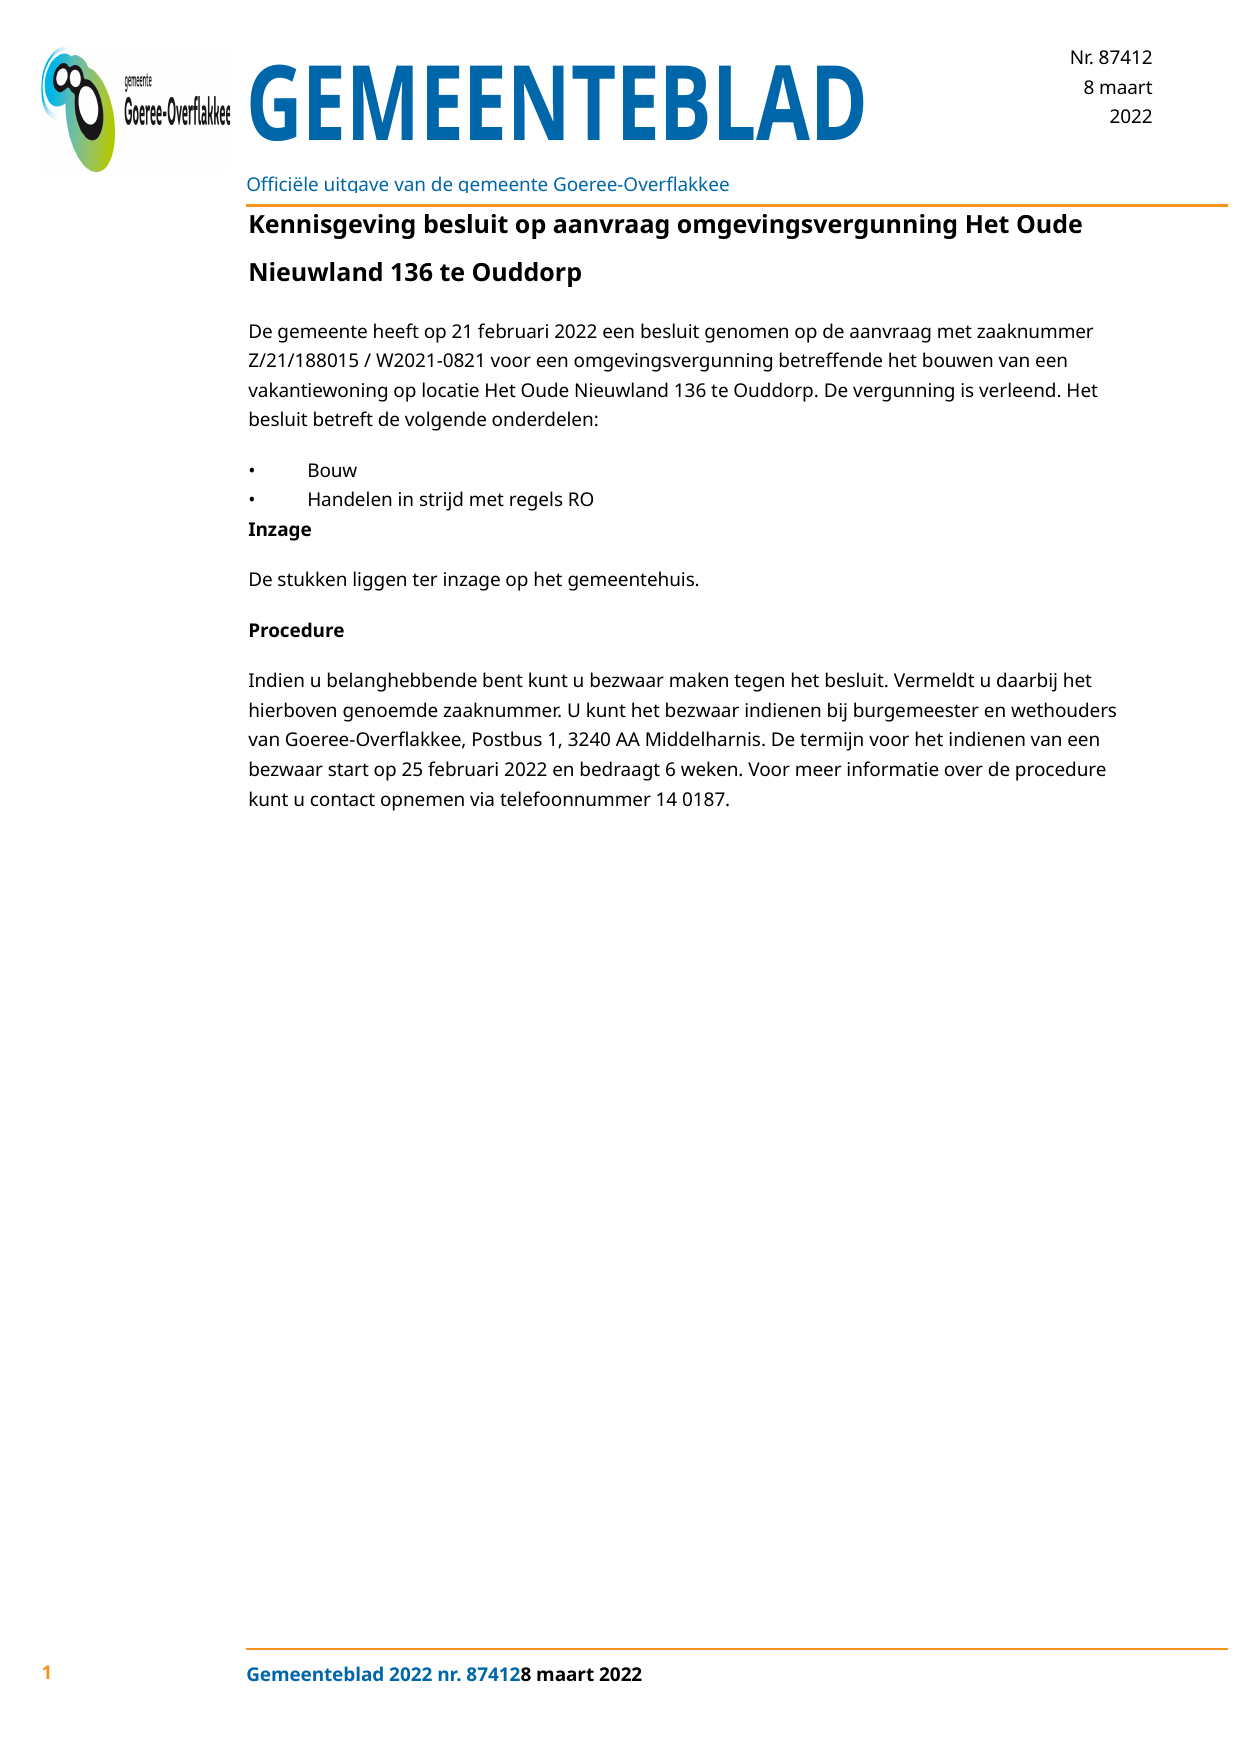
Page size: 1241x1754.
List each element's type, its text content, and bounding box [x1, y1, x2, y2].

text De stukken liggen ter inzage op het gemeentehuis. [248, 567, 1152, 592]
text Procedure [248, 617, 1152, 643]
list Bouw [248, 457, 1152, 483]
text Indien u belanghebbende bent kunt u bezwaar maken tegen het besluit. Vermeldt u daarbij het hierboven genoemde zaaknummer. U kunt het bezwaar indienen bij burgemeester en wethouders van Goeree-Overflakkee, Postbus 1, 3240 AA Middelharnis. De termijn voor het indienen van een bezwaar start op 25 februari 2022 en bedraagt 6 weken. Voor meer informatie over de procedure kunt u contact opnemen via telefoonnummer 14 0187. [248, 667, 1152, 812]
text Kennisgeving besluit op aanvraag omgevingsvergunning Het Oude Nieuwland 136 te Ouddorp [248, 207, 1152, 288]
text Inzage [248, 516, 1152, 542]
picture [41, 47, 231, 172]
list Handelen in strijd met regels RO [248, 487, 1152, 512]
text De gemeente heeft op 21 februari 2022 een besluit genomen op de aanvraag met zaaknummer Z/21/188015 / W2021-0821 voor een omgevingsvergunning betreffende het bouwen van een vakantiewoning op locatie Het Oude Nieuwland 136 te Ouddorp. De vergunning is verleend. Het besluit betreft de volgende onderdelen: [248, 318, 1152, 432]
